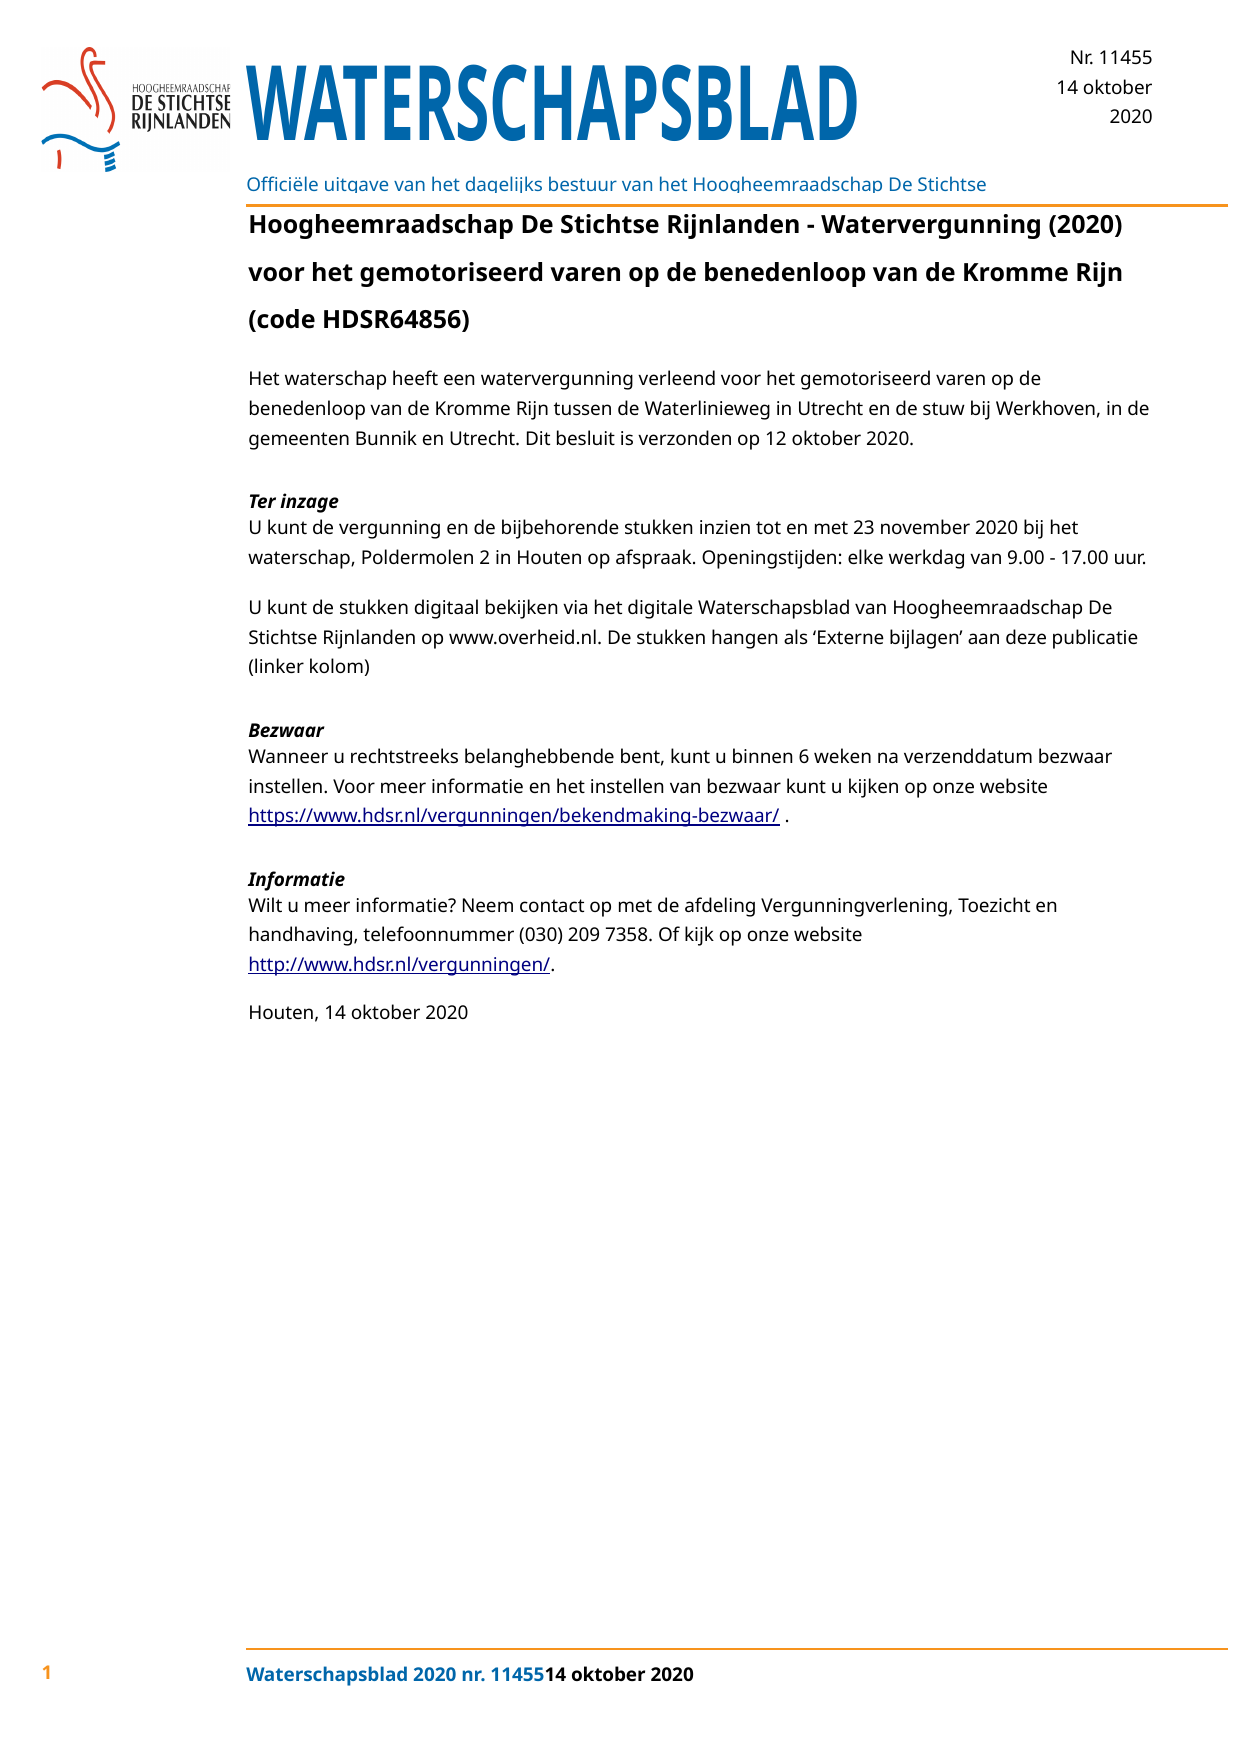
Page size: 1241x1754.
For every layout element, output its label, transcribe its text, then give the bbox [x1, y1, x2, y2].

text Houten, 14 oktober 2020 [248, 999, 1152, 1025]
text Ter inzage [248, 489, 1152, 514]
picture [41, 47, 231, 172]
text Het waterschap heeft een watervergunning verleend voor het gemotoriseerd varen op de benedenloop van de Kromme Rijn tussen de Waterlinieweg in Utrecht en de stuw bij Werkhoven, in de gemeenten Bunnik en Utrecht. Dit besluit is verzonden op 12 oktober 2020. [248, 366, 1152, 450]
text Informatie [248, 866, 1152, 892]
text Wilt u meer informatie? Neem contact op met de afdeling Vergunningverlening, Toezicht en handhaving, telefoonnummer (030) 209 7358. Of kijk op onze website http://www.hdsr.nl/vergunningen/. [248, 892, 1152, 977]
text U kunt de stukken digitaal bekijken via het digitale Waterschapsblad van Hoogheemraadschap De Stichtse Rijnlanden op www.overheid.nl. De stukken hangen als ‘Externe bijlagen’ aan deze publicatie (linker kolom) [248, 594, 1152, 679]
text Hoogheemraadschap De Stichtse Rijnlanden - Watervergunning (2020) voor het gemotoriseerd varen op de benedenloop van de Kromme Rijn (code HDSR64856) [248, 207, 1152, 336]
text Bezwaar [248, 717, 1152, 743]
text U kunt de vergunning en de bijbehorende stukken inzien tot en met 23 november 2020 bij het waterschap, Poldermolen 2 in Houten op afspraak. Openingstijden: elke werkdag van 9.00 - 17.00 uur. [248, 514, 1152, 570]
text Wanneer u rechtstreeks belanghebbende bent, kunt u binnen 6 weken na verzenddatum bezwaar instellen. Voor meer informatie en het instellen van bezwaar kunt u kijken op onze website https://www.hdsr.nl/vergunningen/bekendmaking-bezwaar/ . [248, 743, 1152, 828]
